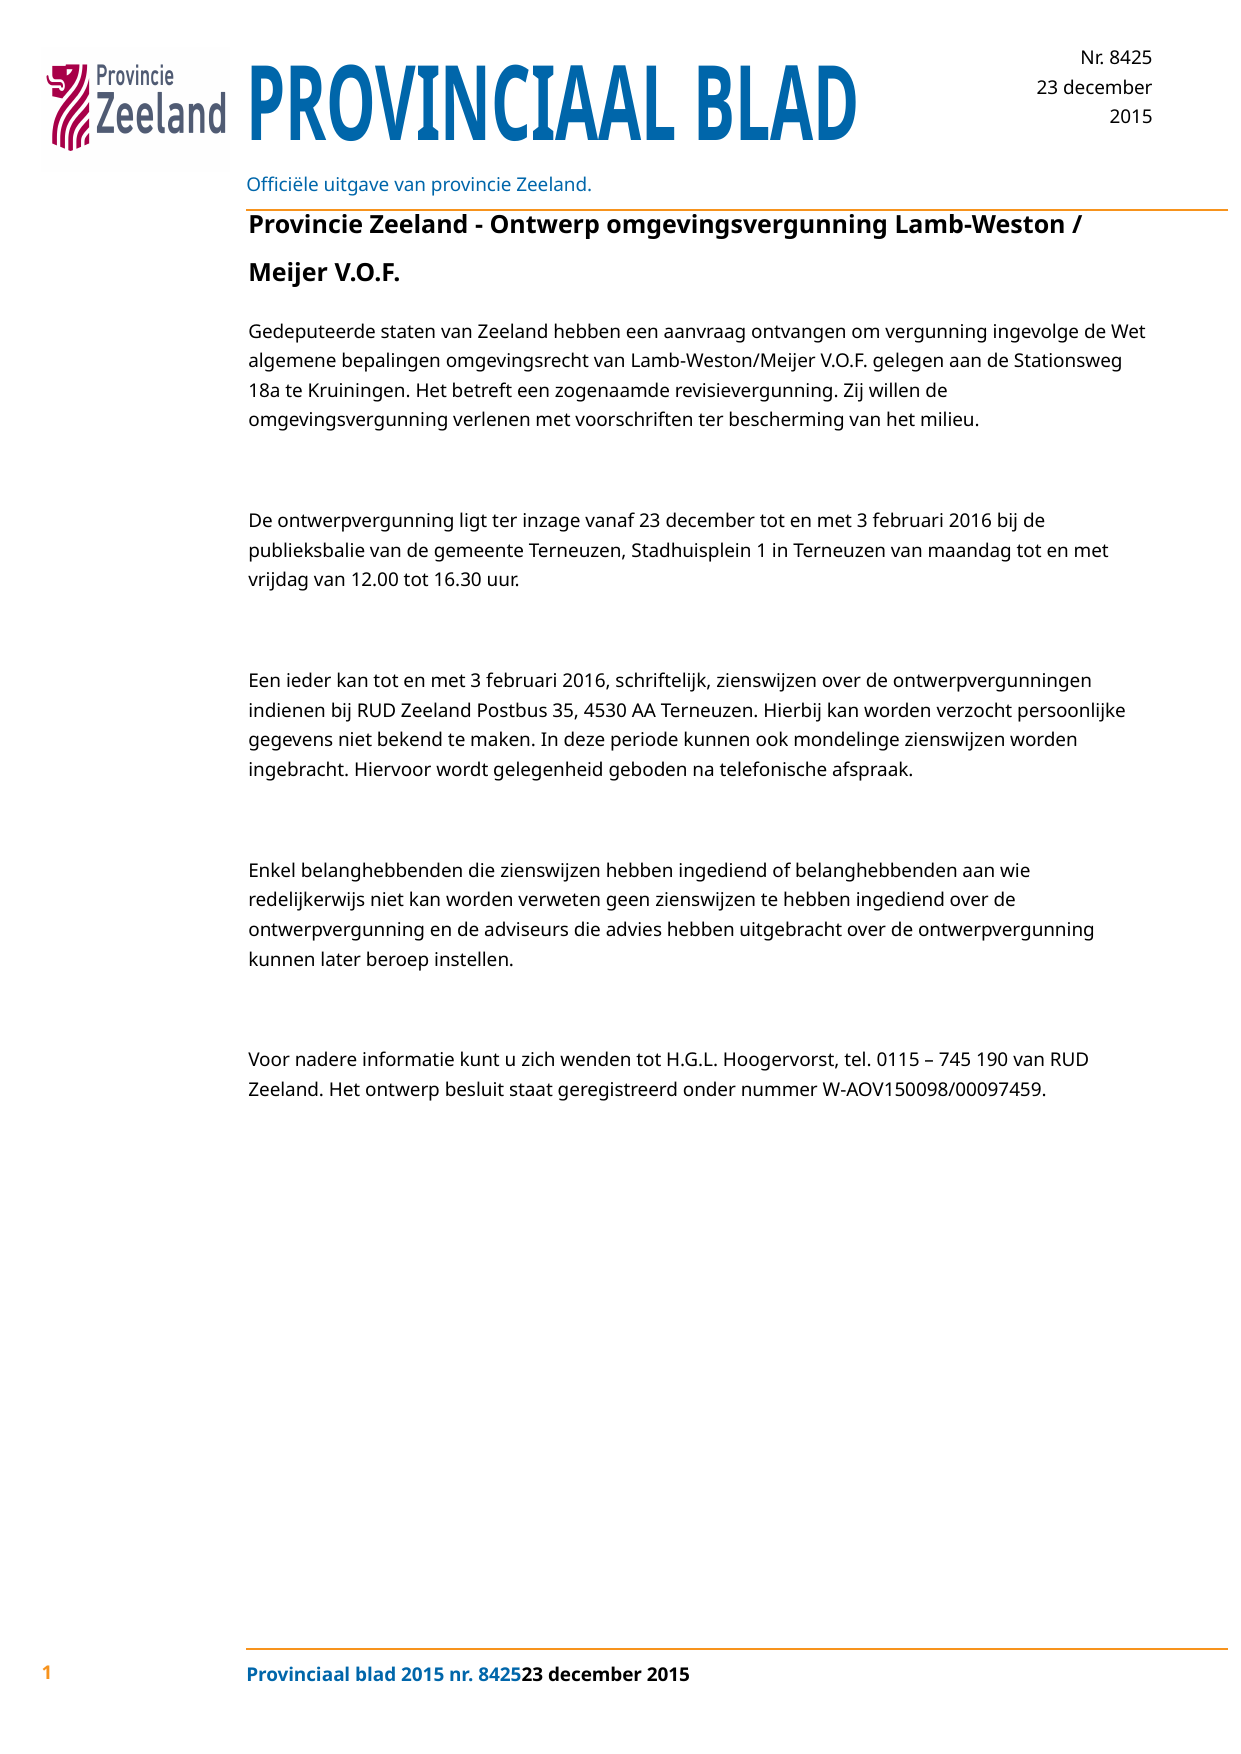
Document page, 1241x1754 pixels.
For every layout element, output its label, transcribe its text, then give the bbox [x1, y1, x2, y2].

text Een ieder kan tot en met 3 februari 2016, schriftelijk, zienswijzen over de ontwerpvergunningen indienen bij RUD Zeeland Postbus 35, 4530 AA Terneuzen. Hierbij kan worden verzocht persoonlijke gegevens niet bekend te maken. In deze periode kunnen ook mondelinge zienswijzen worden ingebracht. Hiervoor wordt gelegenheid geboden na telefonische afspraak. [248, 667, 1152, 782]
text Voor nadere informatie kunt u zich wenden tot H.G.L. Hoogervorst, tel. 0115 – 745 190 van RUD Zeeland. Het ontwerp besluit staat geregistreerd onder nummer W-AOV150098/00097459. [248, 1047, 1152, 1102]
text Gedeputeerde staten van Zeeland hebben een aanvraag ontvangen om vergunning ingevolge de Wet algemene bepalingen omgevingsrecht van Lamb-Weston/Meijer V.O.F. gelegen aan de Stationsweg 18a te Kruiningen. Het betreft een zogenaamde revisievergunning. Zij willen de omgevingsvergunning verlenen met voorschriften ter bescherming van het milieu. [248, 318, 1152, 432]
text Provincie Zeeland - Ontwerp omgevingsvergunning Lamb-Weston / Meijer V.O.F. [248, 211, 1152, 288]
text Enkel belanghebbenden die zienswijzen hebben ingediend of belanghebbenden aan wie redelijkerwijs niet kan worden verweten geen zienswijzen te hebben ingediend over de ontwerpvergunning en de adviseurs die advies hebben uitgebracht over de ontwerpvergunning kunnen later beroep instellen. [248, 857, 1152, 972]
text De ontwerpvergunning ligt ter inzage vanaf 23 december tot en met 3 februari 2016 bij de publieksbalie van de gemeente Terneuzen, Stadhuisplein 1 in Terneuzen van maandag tot en met vrijdag van 12.00 tot 16.30 uur. [248, 507, 1152, 592]
picture [41, 47, 231, 172]
